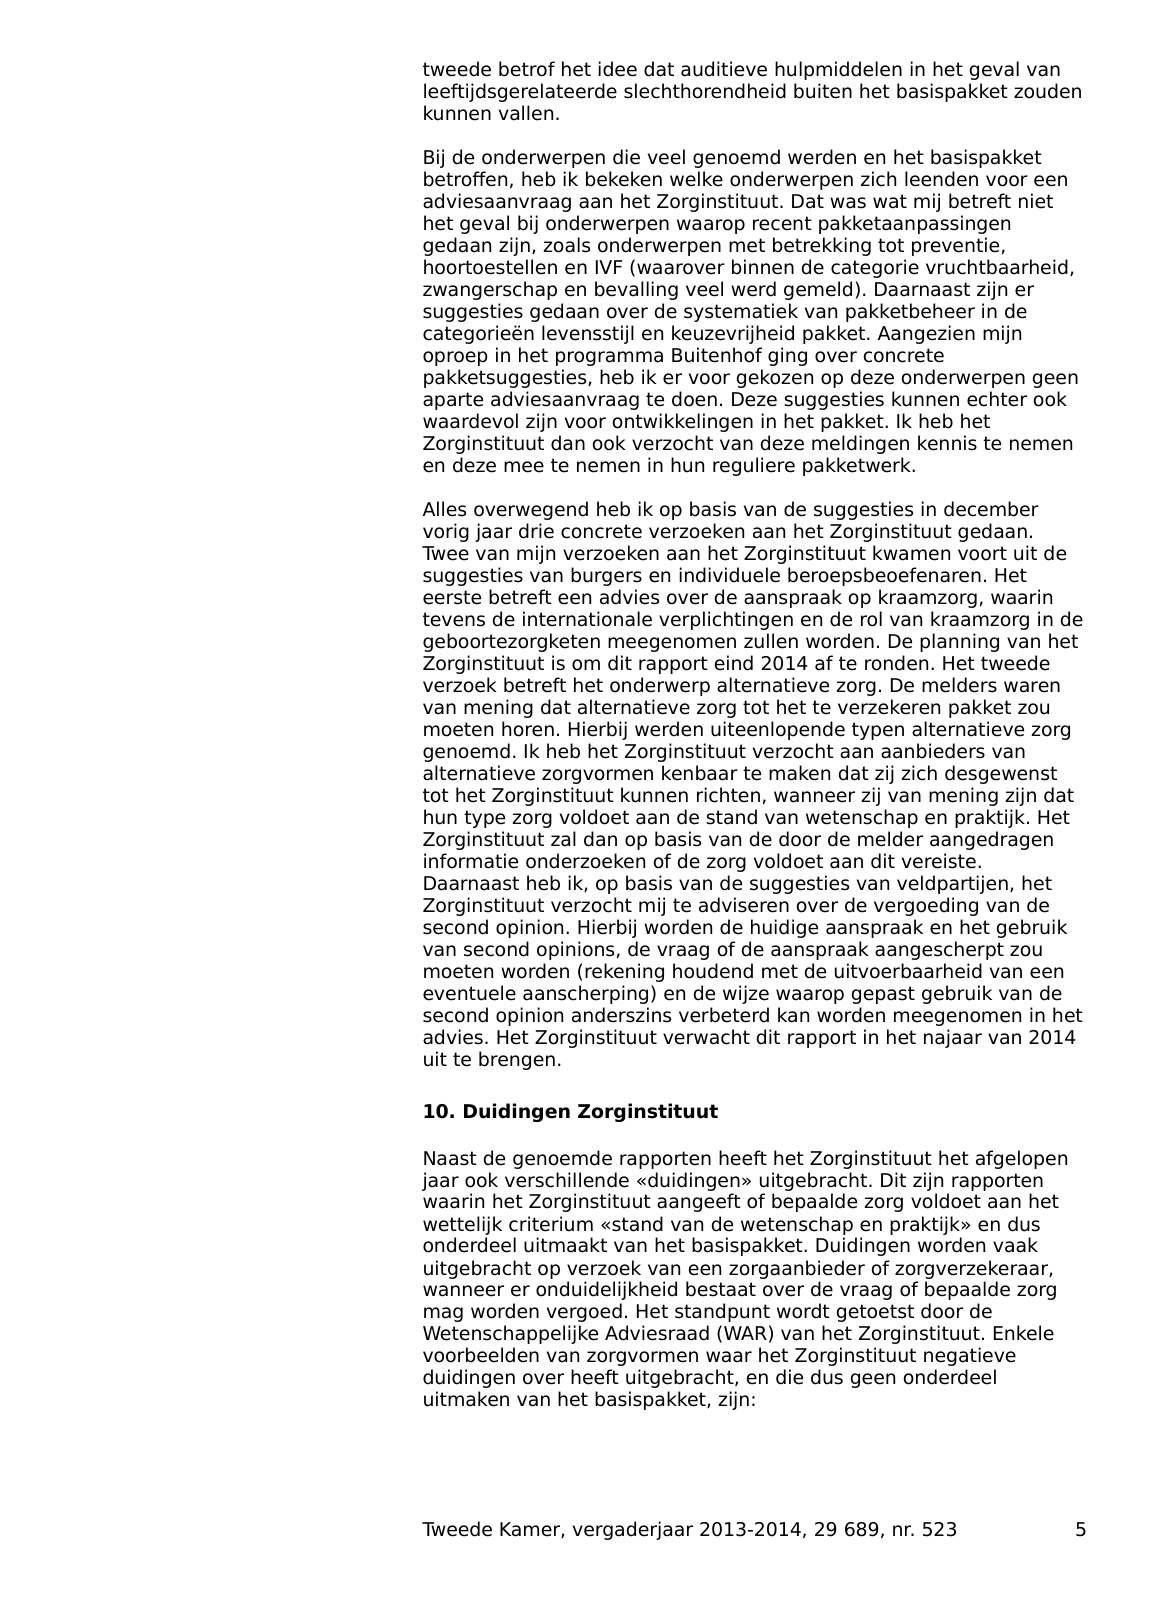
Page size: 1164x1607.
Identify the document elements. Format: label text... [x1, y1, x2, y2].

text Naast de genoemde rapporten heeft het Zorginstituut het afgelopen jaar ook verschillende «duidingen» uitgebracht. Dit zijn rapporten waarin het Zorginstituut aangeeft of bepaalde zorg voldoet aan het wettelijk criterium «stand van de wetenschap en praktijk» en dus onderdeel uitmaakt van het basispakket. Duidingen worden vaak uitgebracht op verzoek van een zorgaanbieder of zorgverzekeraar, wanneer er onduidelijkheid bestaat over de vraag of bepaalde zorg mag worden vergoed. Het standpunt wordt getoetst door de Wetenschappelijke Adviesraad (WAR) van het Zorginstituut. Enkele voorbeelden van zorgvormen waar het Zorginstituut negatieve duidingen over heeft uitgebracht, en die dus geen onderdeel uitmaken van het basispakket, zijn: [422, 1147, 1087, 1411]
text Bij de onderwerpen die veel genoemd werden en het basispakket betroffen, heb ik bekeken welke onderwerpen zich leenden voor een adviesaanvraag aan het Zorginstituut. Dat was wat mij betreft niet het geval bij onderwerpen waarop recent pakketaanpassingen gedaan zijn, zoals onderwerpen met betrekking tot preventie, hoortoestellen en IVF (waarover binnen de categorie vruchtbaarheid, zwangerschap en bevalling veel werd gemeld). Daarnaast zijn er suggesties gedaan over de systematiek van pakketbeheer in de categorieën levensstijl en keuzevrijheid pakket. Aangezien mijn oproep in het programma Buitenhof ging over concrete pakketsuggesties, heb ik er voor gekozen op deze onderwerpen geen aparte adviesaanvraag te doen. Deze suggesties kunnen echter ook waardevol zijn voor ontwikkelingen in het pakket. Ik heb het Zorginstituut dan ook verzocht van deze meldingen kennis te nemen en deze mee te nemen in hun reguliere pakketwerk. [422, 147, 1087, 477]
text tweede betrof het idee dat auditieve hulpmiddelen in het geval van leeftijdsgerelateerde slechthorendheid buiten het basispakket zouden kunnen vallen. [422, 59, 1087, 125]
text Daarnaast heb ik, op basis van de suggesties van veldpartijen, het Zorginstituut verzocht mij te adviseren over de vergoeding van de second opinion. Hierbij worden de huidige aanspraak en het gebruik van second opinions, de vraag of de aanspraak aangescherpt zou moeten worden (rekening houdend met de uitvoerbaarheid van een eventuele aanscherping) en de wijze waarop gepast gebruik van de second opinion anderszins verbeterd kan worden meegenomen in het advies. Het Zorginstituut verwacht dit rapport in het najaar van 2014 uit te brengen. [422, 873, 1087, 1071]
subtitle 10. Duidingen Zorginstituut [422, 1101, 1087, 1122]
text Alles overwegend heb ik op basis van de suggesties in december vorig jaar drie concrete verzoeken aan het Zorginstituut gedaan. Twee van mijn verzoeken aan het Zorginstituut kwamen voort uit de suggesties van burgers en individuele beroepsbeoefenaren. Het eerste betreft een advies over de aanspraak op kraamzorg, waarin tevens de internationale verplichtingen en de rol van kraamzorg in de geboortezorgketen meegenomen zullen worden. De planning van het Zorginstituut is om dit rapport eind 2014 af te ronden. Het tweede verzoek betreft het onderwerp alternatieve zorg. De melders waren van mening dat alternatieve zorg tot het te verzekeren pakket zou moeten horen. Hierbij werden uiteenlopende typen alternatieve zorg genoemd. Ik heb het Zorginstituut verzocht aan aanbieders van alternatieve zorgvormen kenbaar te maken dat zij zich desgewenst tot het Zorginstituut kunnen richten, wanneer zij van mening zijn dat hun type zorg voldoet aan de stand van wetenschap en praktijk. Het Zorginstituut zal dan op basis van de door de melder aangedragen informatie onderzoeken of de zorg voldoet aan dit vereiste. [422, 499, 1087, 873]
